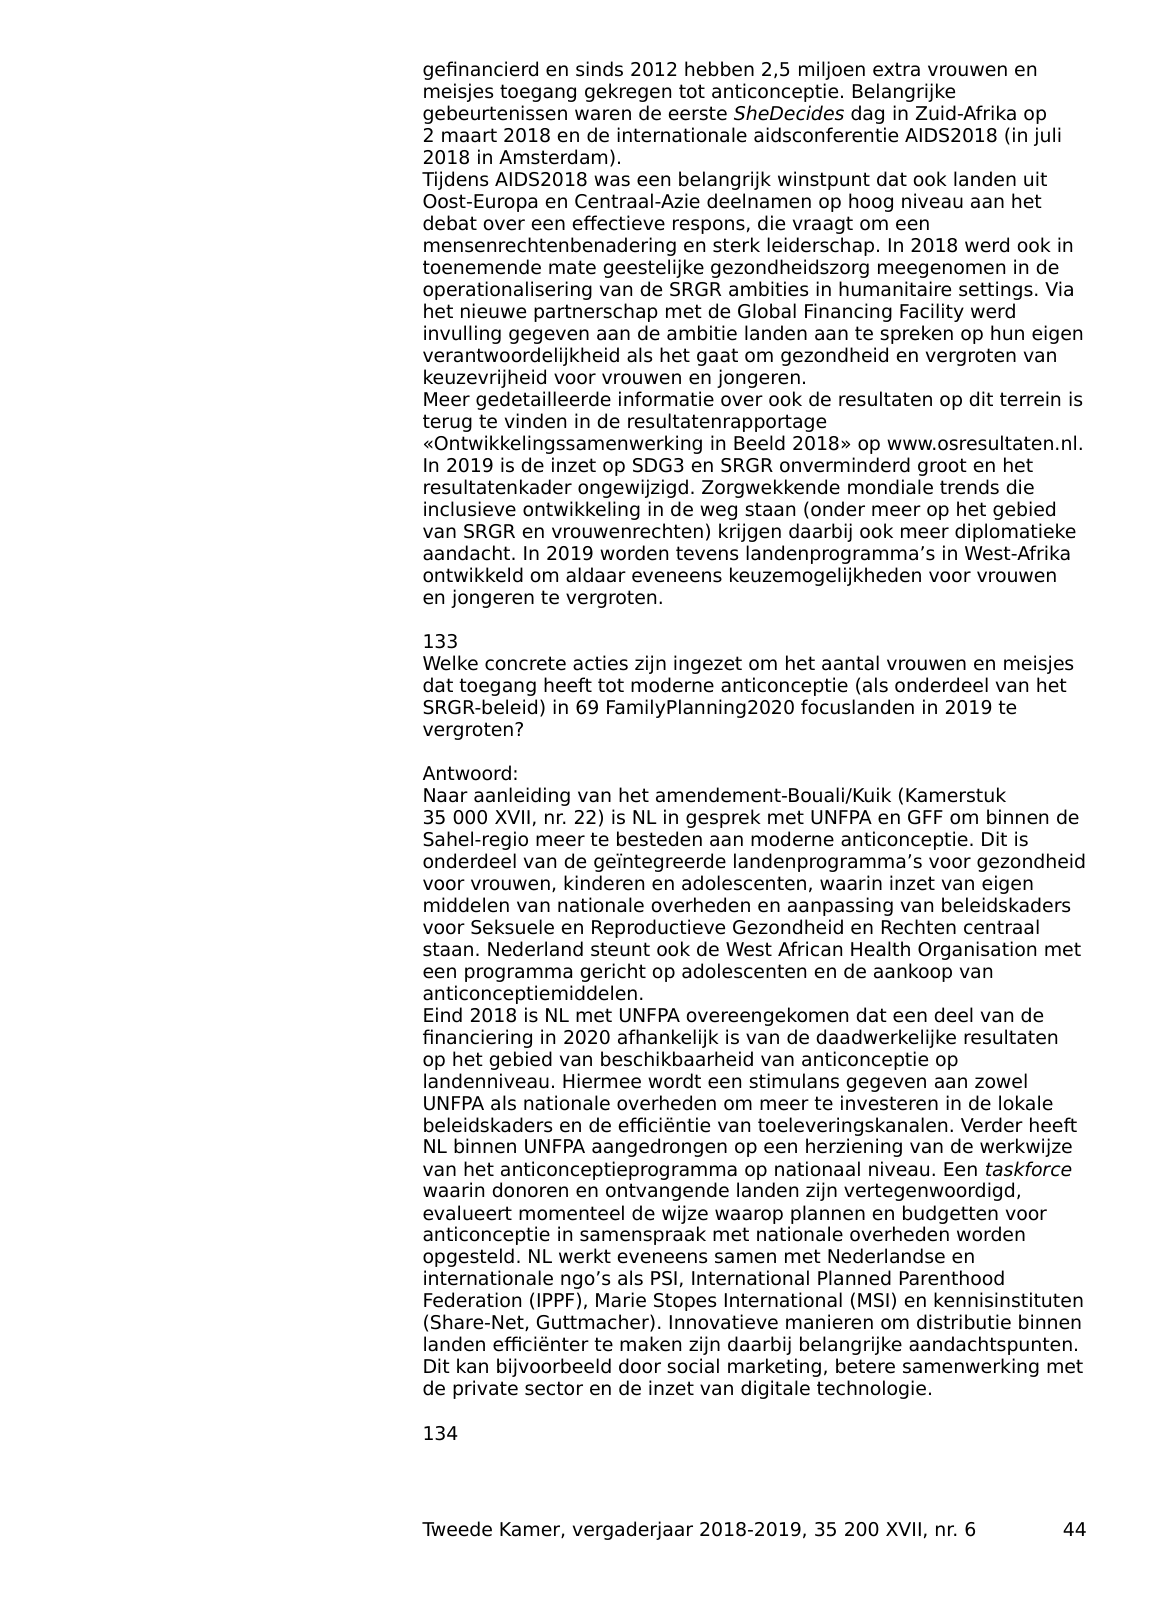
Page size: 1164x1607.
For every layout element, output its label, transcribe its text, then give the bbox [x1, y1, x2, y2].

text In 2019 is de inzet op SDG3 en SRGR onverminderd groot en het resultatenkader ongewijzigd. Zorgwekkende mondiale trends die inclusieve ontwikkeling in de weg staan (onder meer op het gebied van SRGR en vrouwenrechten) krijgen daarbij ook meer diplomatieke aandacht. In 2019 worden tevens landenprogramma’s in West-Afrika ontwikkeld om aldaar eveneens keuzemogelijkheden voor vrouwen en jongeren te vergroten. [422, 455, 1087, 608]
text Tijdens AIDS2018 was een belangrijk winstpunt dat ook landen uit Oost-Europa en Centraal-Azie deelnamen op hoog niveau aan het debat over een effectieve respons, die vraagt om een mensenrechtenbenadering en sterk leiderschap. In 2018 werd ook in toenemende mate geestelijke gezondheidszorg meegenomen in de operationalisering van de SRGR ambities in humanitaire settings. Via het nieuwe partnerschap met de Global Financing Facility werd invulling gegeven aan de ambitie landen aan te spreken op hun eigen verantwoordelijkheid als het gaat om gezondheid en vergroten van keuzevrijheid voor vrouwen en jongeren. [422, 169, 1087, 389]
text Eind 2018 is NL met UNFPA overeengekomen dat een deel van de financiering in 2020 afhankelijk is van de daadwerkelijke resultaten op het gebied van beschikbaarheid van anticonceptie op landenniveau. Hiermee wordt een stimulans gegeven aan zowel UNFPA als nationale overheden om meer te investeren in de lokale beleidskaders en de efficiëntie van toeleveringskanalen. Verder heeft NL binnen UNFPA aangedrongen op een herziening van de werkwijze van het anticonceptieprogramma op nationaal niveau. Een taskforce waarin donoren en ontvangende landen zijn vertegenwoordigd, evalueert momenteel de wijze waarop plannen en budgetten voor anticonceptie in samenspraak met nationale overheden worden opgesteld. NL werkt eveneens samen met Nederlandse en internationale ngo’s als PSI, International Planned Parenthood Federation (IPPF), Marie Stopes International (MSI) en kennisinstituten (Share-Net, Guttmacher). Innovatieve manieren om distributie binnen landen efficiënter te maken zijn daarbij belangrijke aandachtspunten. Dit kan bijvoorbeeld door social marketing, betere samenwerking met de private sector en de inzet van digitale technologie. [422, 1004, 1087, 1400]
text Naar aanleiding van het amendement-Bouali/Kuik (Kamerstuk 35 000 XVII, nr. 22) is NL in gesprek met UNFPA en GFF om binnen de Sahel-regio meer te besteden aan moderne anticonceptie. Dit is onderdeel van de geïntegreerde landenprogramma’s voor gezondheid voor vrouwen, kinderen en adolescenten, waarin inzet van eigen middelen van nationale overheden en aanpassing van beleidskaders voor Seksuele en Reproductieve Gezondheid en Rechten centraal staan. Nederland steunt ook de West African Health Organisation met een programma gericht op adolescenten en de aankoop van anticonceptiemiddelen. [422, 785, 1087, 1004]
text Welke concrete acties zijn ingezet om het aantal vrouwen en meisjes dat toegang heeft tot moderne anticonceptie (als onderdeel van het SRGR-beleid) in 69 FamilyPlanning2020 focuslanden in 2019 te vergroten? [422, 653, 1087, 741]
text gefinancierd en sinds 2012 hebben 2,5 miljoen extra vrouwen en meisjes toegang gekregen tot anticonceptie. Belangrijke gebeurtenissen waren de eerste SheDecides dag in Zuid-Afrika op 2 maart 2018 en de internationale aidsconferentie AIDS2018 (in juli 2018 in Amsterdam). [422, 59, 1087, 169]
text 134 [422, 1422, 1087, 1444]
text Antwoord: [422, 763, 1087, 785]
text Meer gedetailleerde informatie over ook de resultaten op dit terrein is terug te vinden in de resultatenrapportage «Ontwikkelingssamenwerking in Beeld 2018» op www.osresultaten.nl. [422, 389, 1087, 455]
text 133 [422, 631, 1087, 653]
